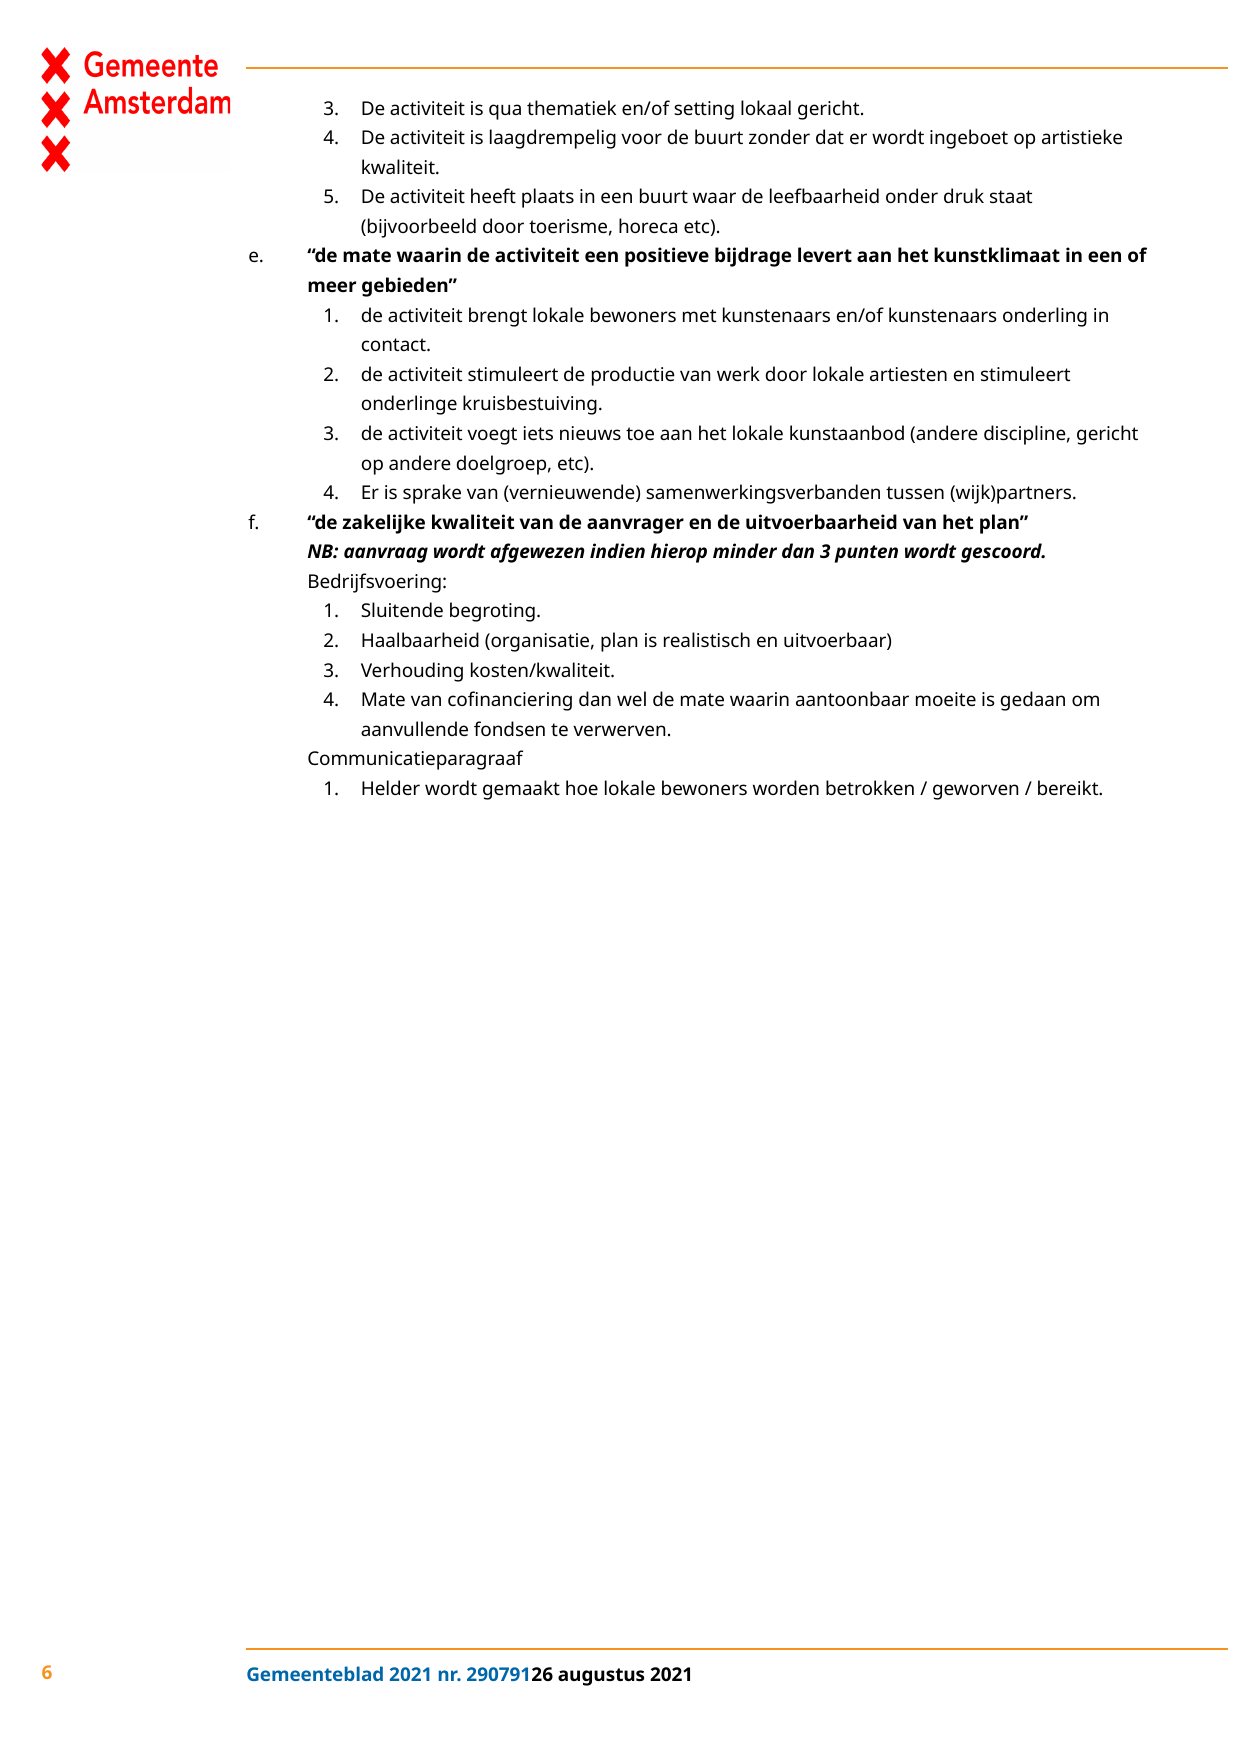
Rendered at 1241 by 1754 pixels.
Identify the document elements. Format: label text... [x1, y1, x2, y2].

list “de mate waarin de activiteit een positieve bijdrage levert aan het kunstklimaat in een of meer gebieden” [248, 243, 1152, 298]
list de activiteit brengt lokale bewoners met kunstenaars en/of kunstenaars onderling in contact. [323, 302, 1152, 357]
list De activiteit is qua thematiek en/of setting lokaal gericht. [323, 95, 1152, 121]
list De activiteit is laagdrempelig voor de buurt zonder dat er wordt ingeboet op artistieke kwaliteit. [323, 124, 1152, 180]
list Haalbaarheid (organisatie, plan is realistisch en uitvoerbaar) [323, 627, 1152, 653]
list Bedrijfsvoering: [248, 568, 1152, 594]
list de activiteit voegt iets nieuws toe aan het lokale kunstaanbod (andere discipline, gericht op andere doelgroep, etc). [323, 420, 1152, 476]
list Communicatieparagraaf [248, 746, 1152, 771]
list “de zakelijke kwaliteit van de aanvrager en de uitvoerbaarheid van het plan” [248, 509, 1152, 535]
list Verhouding kosten/kwaliteit. [323, 657, 1152, 683]
picture [41, 47, 231, 172]
list NB: aanvraag wordt afgewezen indien hierop minder dan 3 punten wordt gescoord. [248, 538, 1152, 564]
list De activiteit heeft plaats in een buurt waar de leefbaarheid onder druk staat (bijvoorbeeld door toerisme, horeca etc). [323, 183, 1152, 239]
list de activiteit stimuleert de productie van werk door lokale artiesten en stimuleert onderlinge kruisbestuiving. [323, 361, 1152, 416]
list Mate van cofinanciering dan wel de mate waarin aantoonbaar moeite is gedaan om aanvullende fondsen te verwerven. [323, 686, 1152, 742]
list Er is sprake van (vernieuwende) samenwerkingsverbanden tussen (wijk)partners. [323, 479, 1152, 505]
list Helder wordt gemaakt hoe lokale bewoners worden betrokken / geworven / bereikt. [323, 775, 1152, 801]
list Sluitende begroting. [323, 598, 1152, 623]
